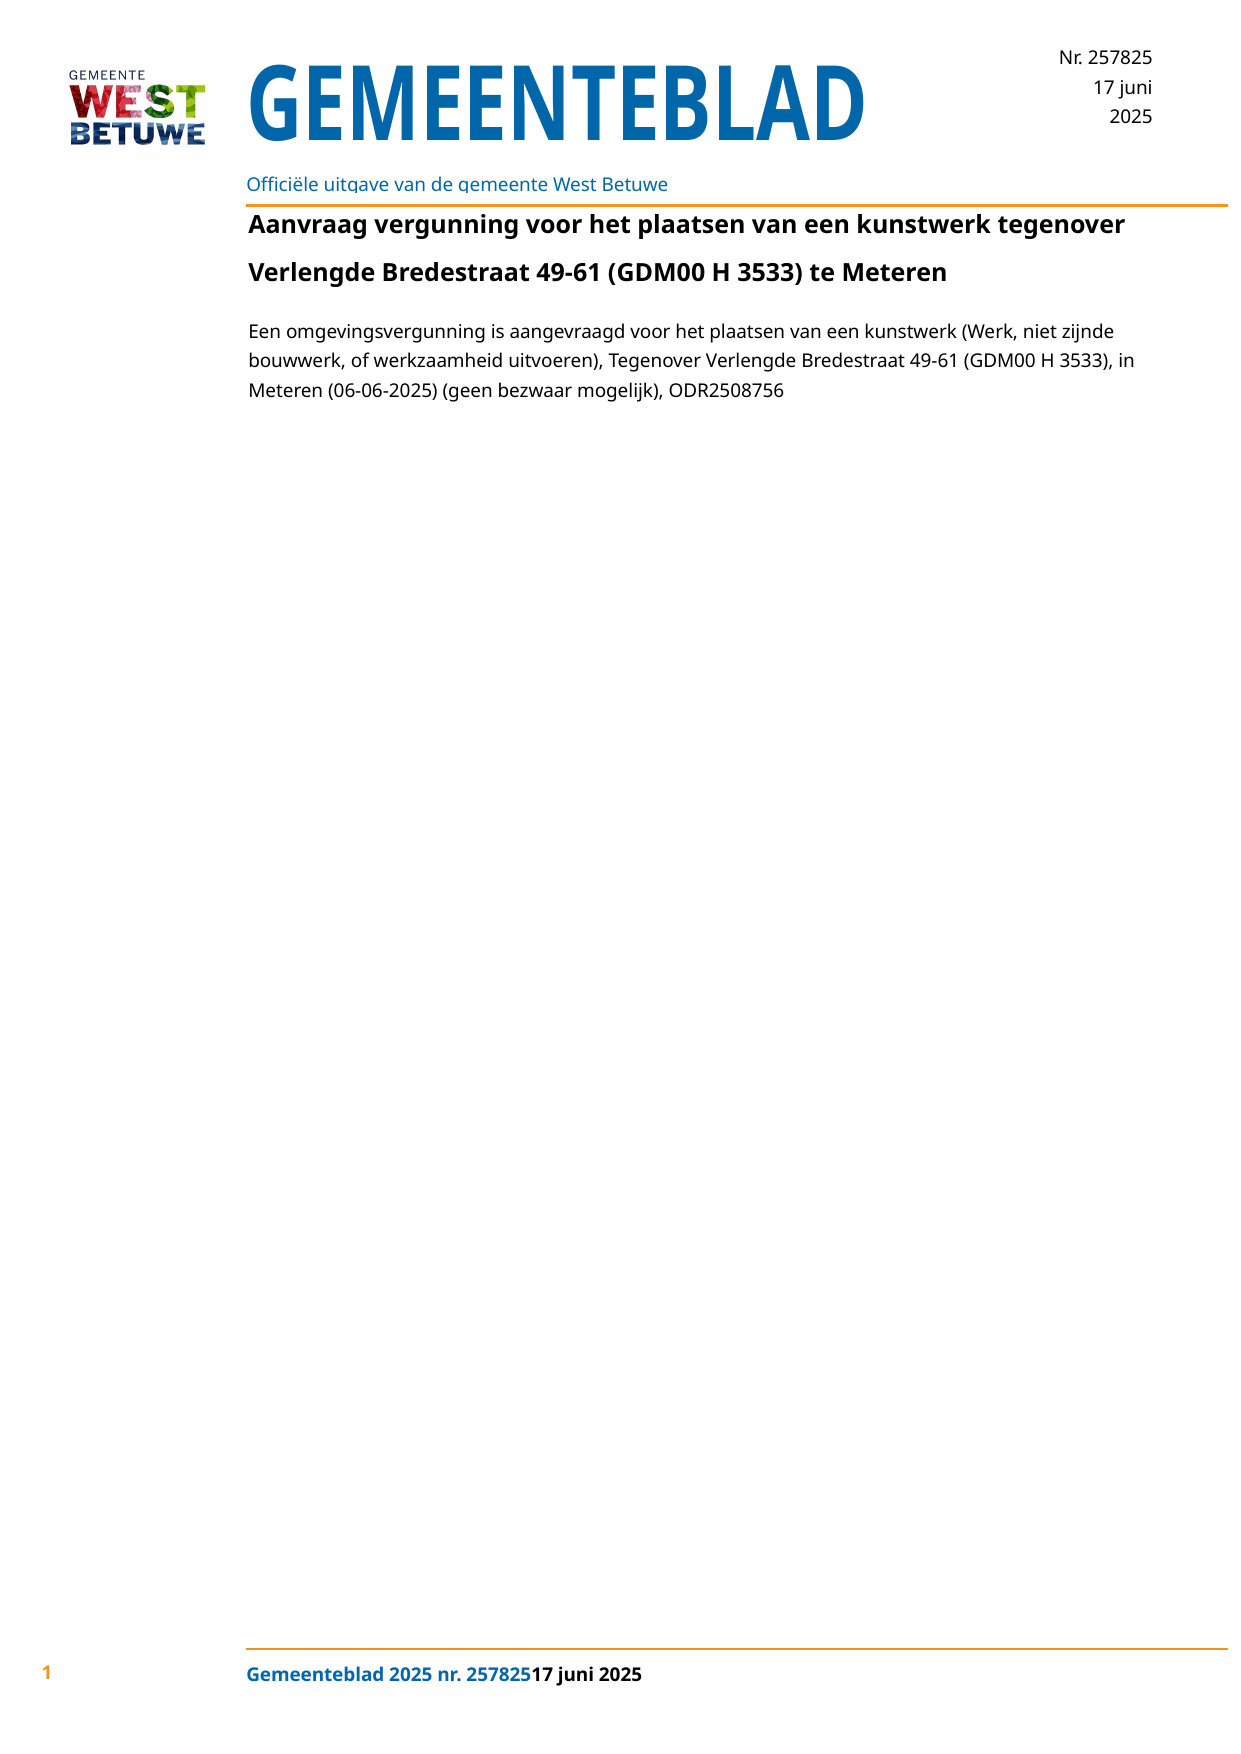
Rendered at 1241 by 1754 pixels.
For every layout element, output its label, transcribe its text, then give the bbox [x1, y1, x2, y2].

text Een omgevingsvergunning is aangevraagd voor het plaatsen van een kunstwerk (Werk, niet zijnde bouwwerk, of werkzaamheid uitvoeren), Tegenover Verlengde Bredestraat 49-61 (GDM00 H 3533), in Meteren (06-06-2025) (geen bezwaar mogelijk), ODR2508756 [248, 318, 1152, 403]
text Aanvraag vergunning voor het plaatsen van een kunstwerk tegenover Verlengde Bredestraat 49-61 (GDM00 H 3533) te Meteren [248, 207, 1152, 288]
picture [41, 47, 231, 172]
